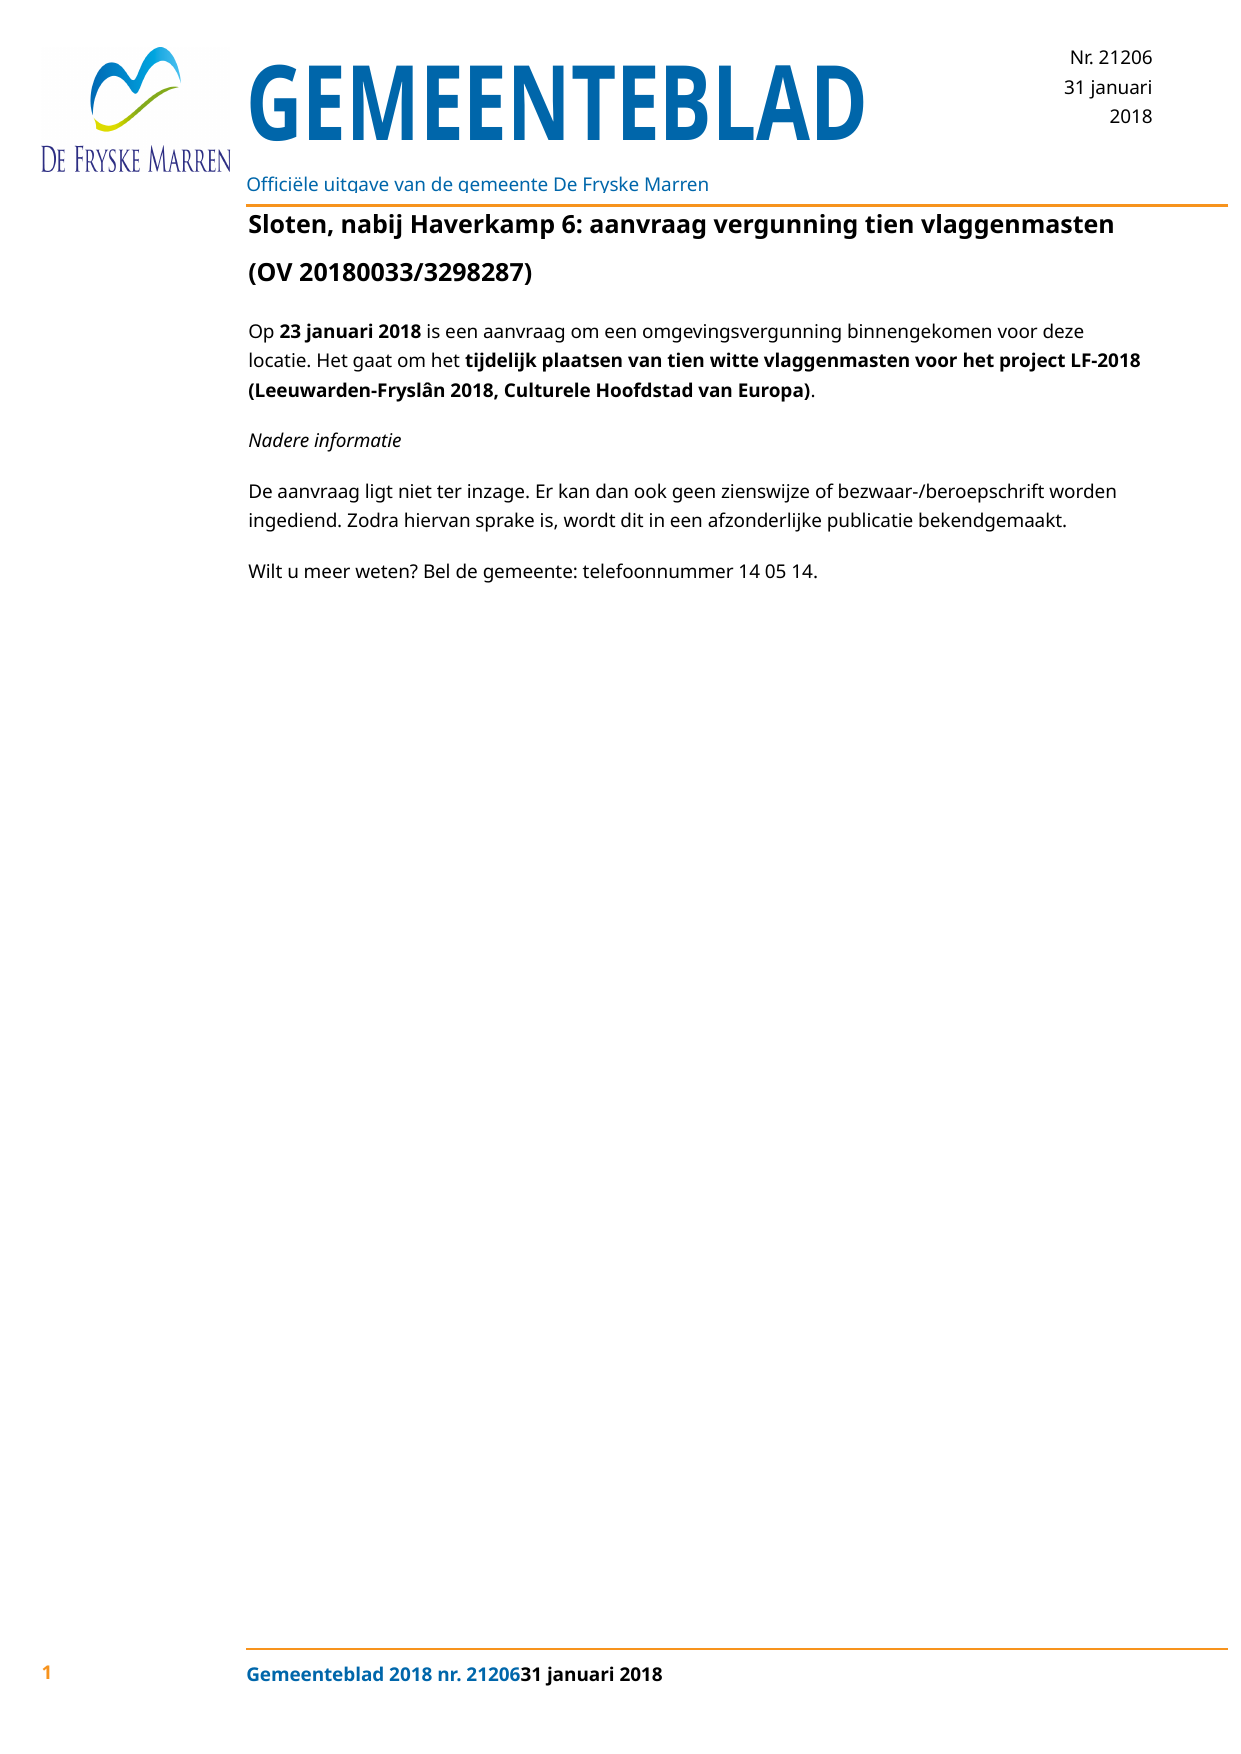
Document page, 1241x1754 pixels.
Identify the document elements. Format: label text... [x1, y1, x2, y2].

text De aanvraag ligt niet ter inzage. Er kan dan ook geen zienswijze of bezwaar-/beroepschrift worden ingediend. Zodra hiervan sprake is, wordt dit in een afzonderlijke publicatie bekendgemaakt. [248, 478, 1152, 533]
text Op 23 januari 2018 is een aanvraag om een omgevingsvergunning binnengekomen voor deze locatie. Het gaat om het tijdelijk plaatsen van tien witte vlaggenmasten voor het project LF-2018 (Leeuwarden-Fryslân 2018, Culturele Hoofdstad van Europa). [248, 318, 1152, 403]
picture [41, 47, 231, 172]
text Nadere informatie [248, 427, 1152, 453]
text Wilt u meer weten? Bel de gemeente: telefoonnummer 14 05 14. [248, 558, 1152, 584]
text Sloten, nabij Haverkamp 6: aanvraag vergunning tien vlaggenmasten (OV 20180033/3298287) [248, 207, 1152, 288]
